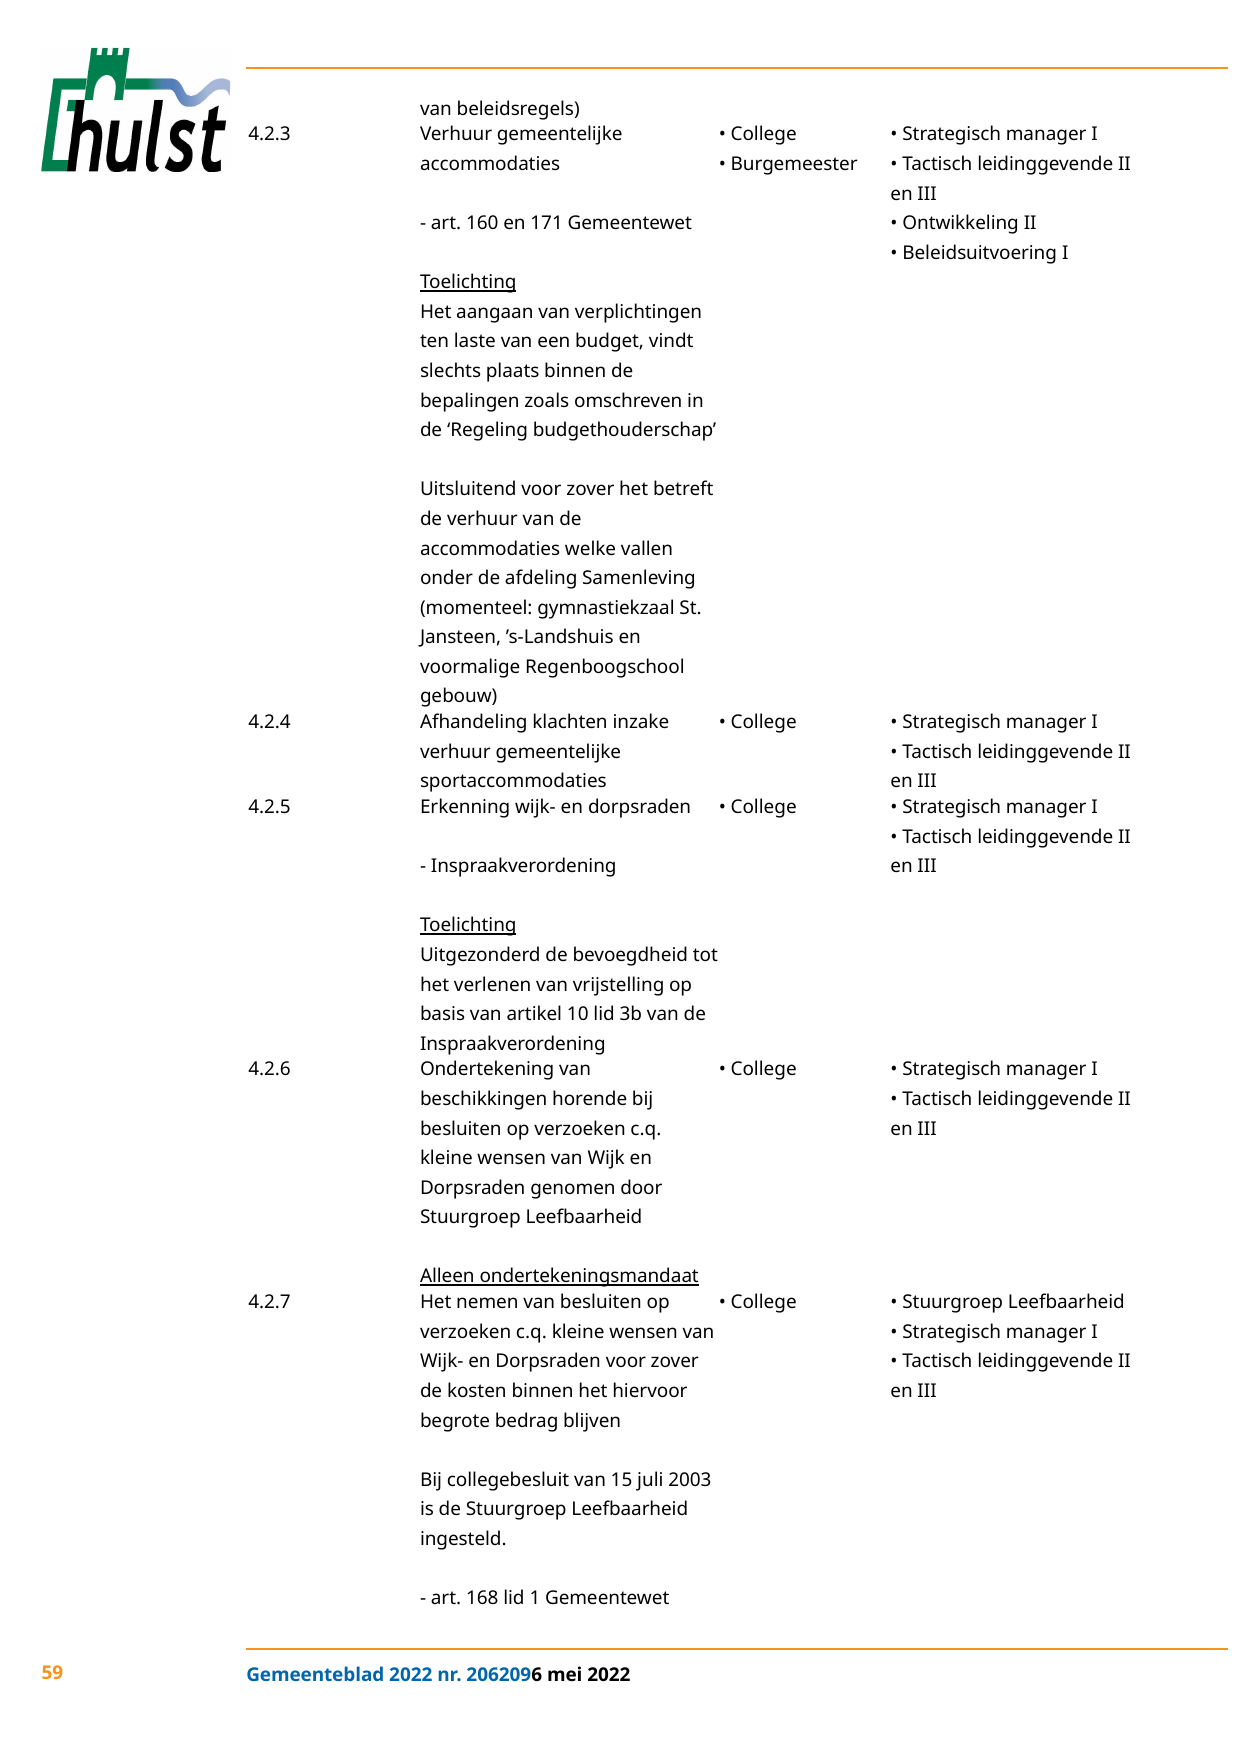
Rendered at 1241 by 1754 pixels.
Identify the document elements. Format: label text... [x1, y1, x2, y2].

table_cell [248, 95, 420, 121]
picture [41, 47, 231, 172]
table_cell • College [719, 708, 890, 793]
table_cell Afhandeling klachten inzake verhuur gemeentelijke sportaccommodaties [420, 708, 718, 793]
table_cell 4.2.5 [248, 793, 420, 1056]
table_cell 4.2.4 [248, 708, 420, 793]
table_cell [719, 95, 890, 121]
table_cell Erkenning wijk- en dorpsraden - Inspraakverordening Toelichting Uitgezonderd de bevoegdheid tot het verlenen van vrijstelling op basis van artikel 10 lid 3b van de Inspraakverordening [420, 793, 718, 1056]
table_cell • Strategisch manager I • Tactisch leidinggevende II en III • Ontwikkeling II • Beleidsuitvoering I [890, 121, 1152, 708]
table_cell • College [719, 793, 890, 1056]
table_cell • Stuurgroep Leefbaarheid • Strategisch manager I • Tactisch leidinggevende II en III [890, 1289, 1152, 1610]
table_cell • Strategisch manager I • Tactisch leidinggevende II en III [890, 708, 1152, 793]
table_cell 4.2.6 [248, 1056, 420, 1288]
table_cell 4.2.3 [248, 121, 420, 708]
table_cell Ondertekening van beschikkingen horende bij besluiten op verzoeken c.q. kleine wensen van Wijk en Dorpsraden genomen door Stuurgroep Leefbaarheid Alleen ondertekeningsmandaat [420, 1056, 718, 1288]
table_cell • College • Burgemeester [719, 121, 890, 708]
table_cell Het nemen van besluiten op verzoeken c.q. kleine wensen van Wijk- en Dorpsraden voor zover de kosten binnen het hiervoor begrote bedrag blijven Bij collegebesluit van 15 juli 2003 is de Stuurgroep Leefbaarheid ingesteld. - art. 168 lid 1 Gemeentewet [420, 1289, 718, 1610]
table_cell • College [719, 1056, 890, 1288]
table_cell • College [719, 1289, 890, 1610]
table_cell • Strategisch manager I • Tactisch leidinggevende II en III [890, 1056, 1152, 1288]
table_cell [890, 95, 1152, 121]
table_cell 4.2.7 [248, 1289, 420, 1610]
table_cell van beleidsregels) [420, 95, 718, 121]
table_cell • Strategisch manager I • Tactisch leidinggevende II en III [890, 793, 1152, 1056]
table_cell Verhuur gemeentelijke accommodaties - art. 160 en 171 Gemeentewet Toelichting Het aangaan van verplichtingen ten laste van een budget, vindt slechts plaats binnen de bepalingen zoals omschreven in de ‘Regeling budgethouderschap’ Uitsluitend voor zover het betreft de verhuur van de accommodaties welke vallen onder de afdeling Samenleving (momenteel: gymnastiekzaal St. Jansteen, ’s-Landshuis en voormalige Regenboogschool gebouw) [420, 121, 718, 708]
